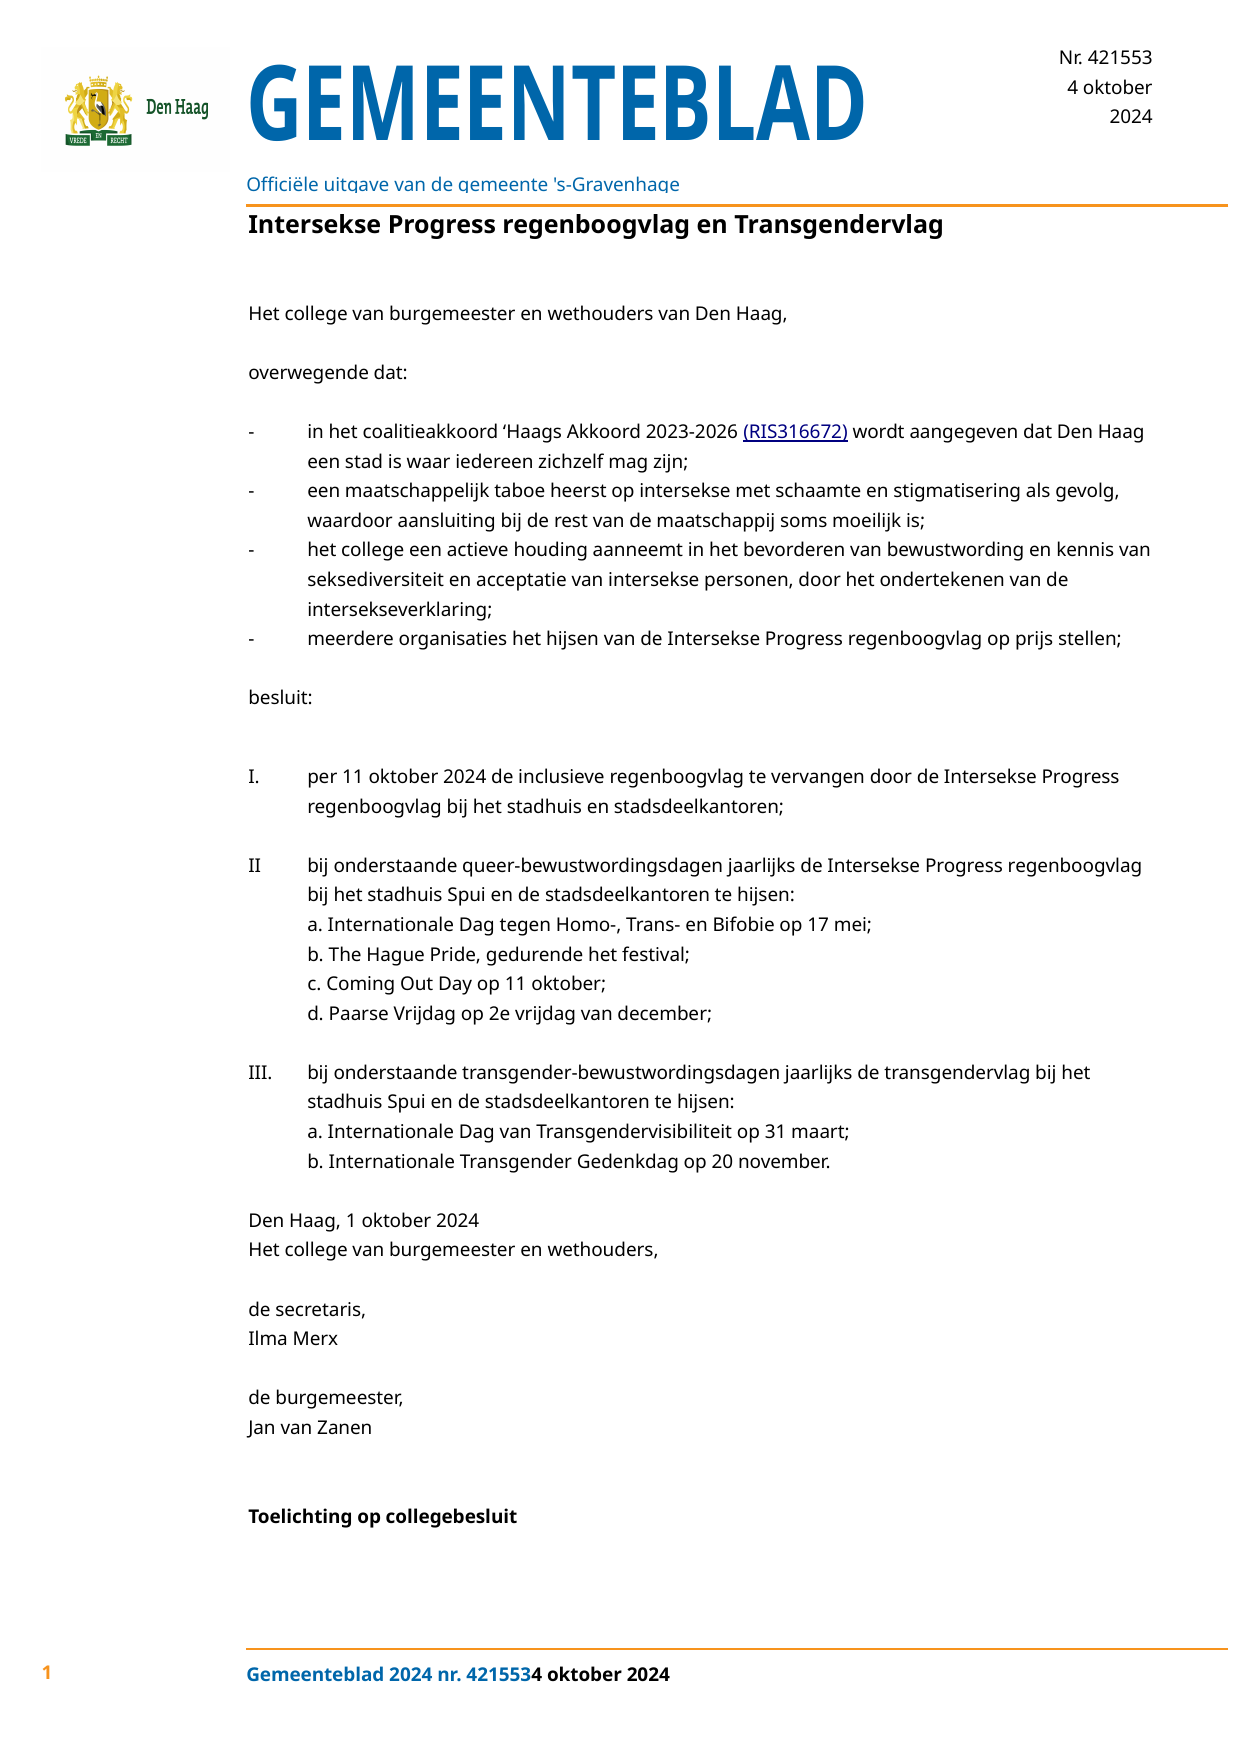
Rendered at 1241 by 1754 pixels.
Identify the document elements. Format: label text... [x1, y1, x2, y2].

text Jan van Zanen [248, 1414, 1152, 1440]
list een maatschappelijk taboe heerst op intersekse met schaamte en stigmatisering als gevolg, waardoor aansluiting bij de rest van de maatschappij soms moeilijk is; [248, 477, 1152, 533]
text Den Haag, 1 oktober 2024 [248, 1207, 1152, 1233]
list per 11 oktober 2024 de inclusieve regenboogvlag te vervangen door de Intersekse Progress regenboogvlag bij het stadhuis en stadsdeelkantoren; [248, 763, 1152, 819]
text Intersekse Progress regenboogvlag en Transgendervlag [248, 207, 1152, 241]
list bij onderstaande queer-bewustwordingsdagen jaarlijks de Intersekse Progress regenboogvlag bij het stadhuis Spui en de stadsdeelkantoren te hijsen: [248, 852, 1152, 907]
list c. Coming Out Day op 11 oktober; [248, 970, 1152, 996]
list in het coalitieakkoord ‘Haags Akkoord 2023-2026 (RIS316672) wordt aangegeven dat Den Haag een stad is waar iedereen zichzelf mag zijn; [248, 418, 1152, 473]
picture [41, 47, 231, 172]
list d. Paarse Vrijdag op 2e vrijdag van december; [248, 1000, 1152, 1026]
list het college een actieve houding aanneemt in het bevorderen van bewustwording en kennis van seksediversiteit en acceptatie van intersekse personen, door het ondertekenen van de intersekseverklaring; [248, 537, 1152, 621]
text besluit: [248, 684, 1152, 710]
list a. Internationale Dag tegen Homo-, Trans- en Bifobie op 17 mei; [248, 911, 1152, 937]
text Ilma Merx [248, 1325, 1152, 1351]
text de burgemeester, [248, 1384, 1152, 1410]
list meerdere organisaties het hijsen van de Intersekse Progress regenboogvlag op prijs stellen; [248, 625, 1152, 651]
text Het college van burgemeester en wethouders van Den Haag, [248, 300, 1152, 326]
list bij onderstaande transgender-bewustwordingsdagen jaarlijks de transgendervlag bij het stadhuis Spui en de stadsdeelkantoren te hijsen: [248, 1059, 1152, 1114]
list a. Internationale Dag van Transgendervisibiliteit op 31 maart; [248, 1118, 1152, 1144]
list b. Internationale Transgender Gedenkdag op 20 november. [248, 1148, 1152, 1174]
text de secretaris, [248, 1296, 1152, 1322]
list b. The Hague Pride, gedurende het festival; [248, 941, 1152, 967]
text Toelichting op collegebesluit [248, 1503, 1152, 1529]
text overwegende dat: [248, 359, 1152, 385]
text Het college van burgemeester en wethouders, [248, 1237, 1152, 1262]
